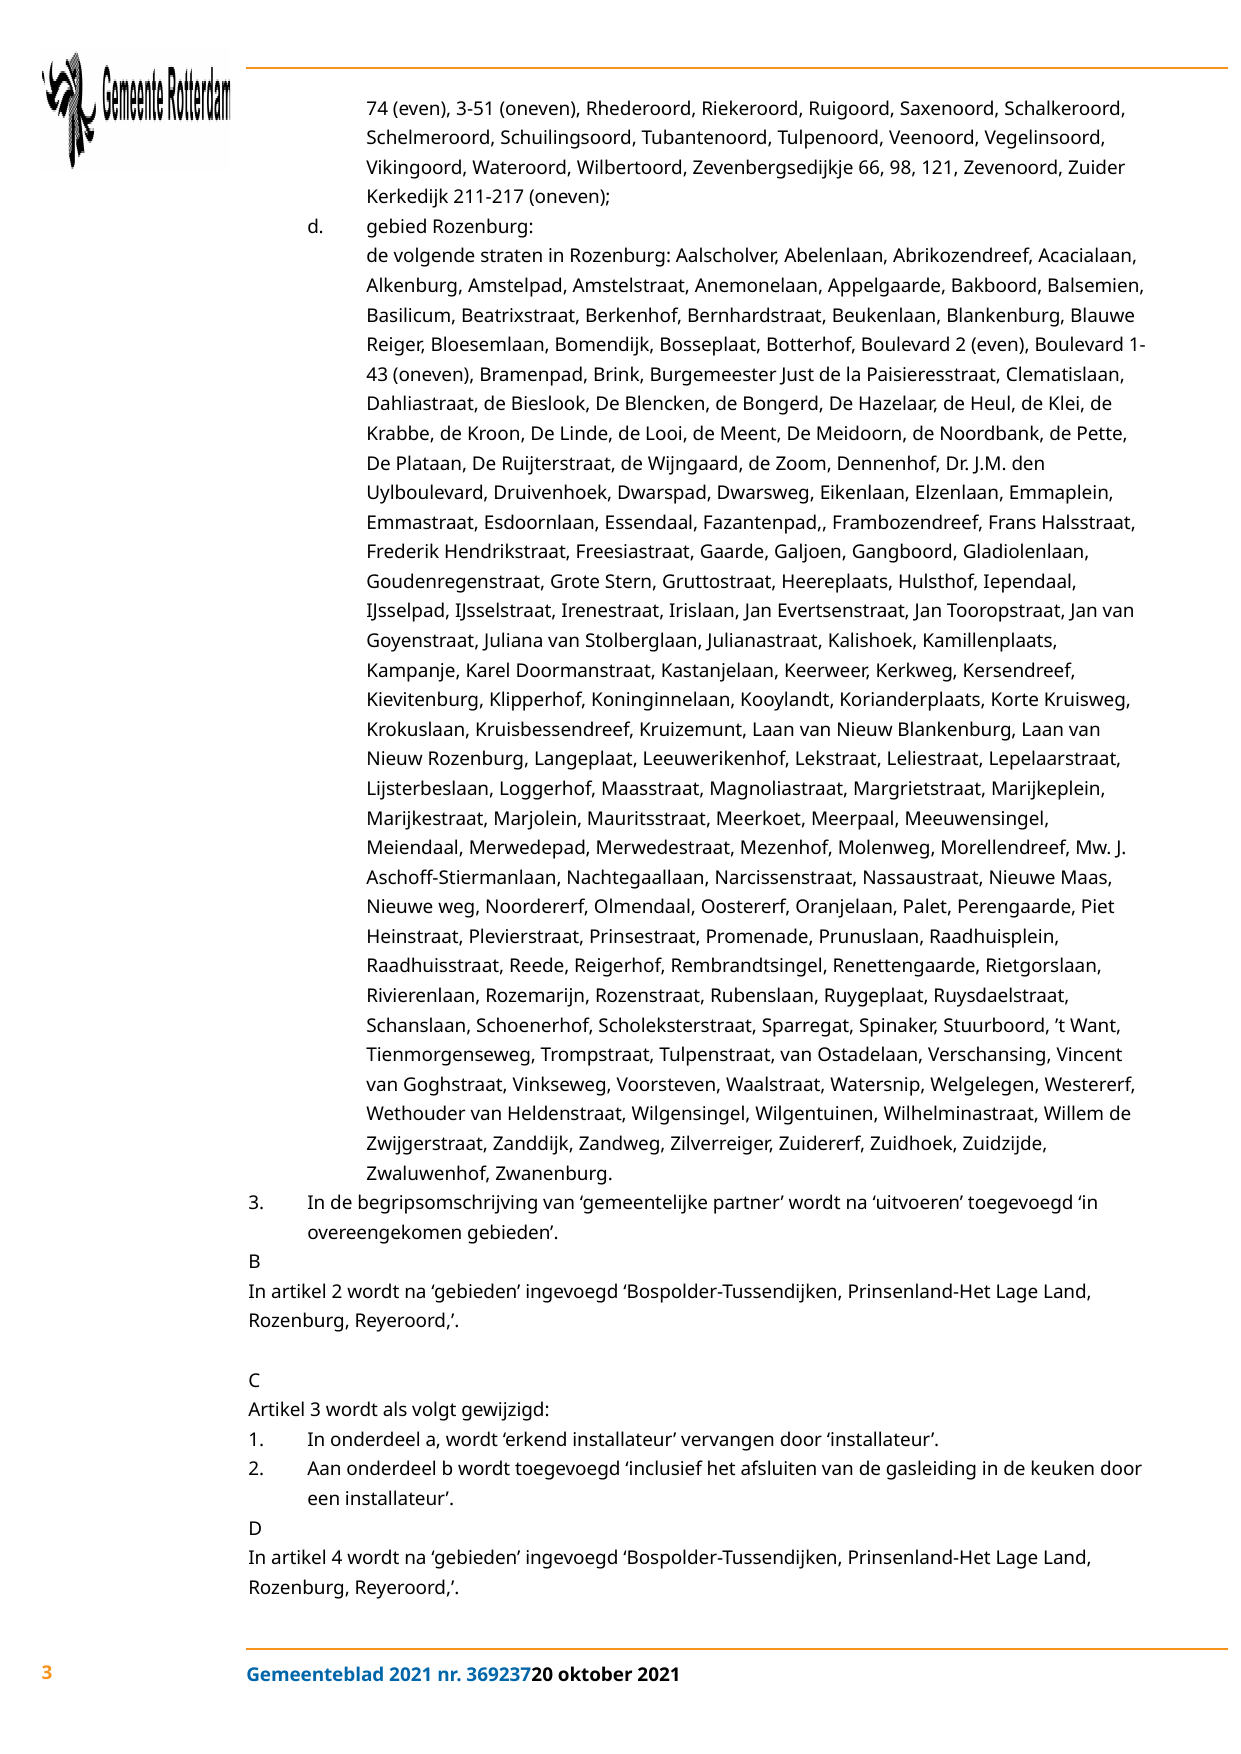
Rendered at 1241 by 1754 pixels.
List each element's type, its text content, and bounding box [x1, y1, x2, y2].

text Artikel 3 wordt als volgt gewijzigd: [248, 1396, 1152, 1422]
text B [248, 1248, 1152, 1274]
list 74 (even), 3-51 (oneven), Rhederoord, Riekeroord, Ruigoord, Saxenoord, Schalkeroord, Schelmeroord, Schuilingsoord, Tubantenoord, Tulpenoord, Veenoord, Vegelinsoord, Vikingoord, Wateroord, Wilbertoord, Zevenbergsedijkje 66, 98, 121, Zevenoord, Zuider Kerkedijk 211-217 (oneven); [307, 95, 1152, 209]
list de volgende straten in Rozenburg: Aalscholver, Abelenlaan, Abrikozendreef, Acacialaan, Alkenburg, Amstelpad, Amstelstraat, Anemonelaan, Appelgaarde, Bakboord, Balsemien, Basilicum, Beatrixstraat, Berkenhof, Bernhardstraat, Beukenlaan, Blankenburg, Blauwe Reiger, Bloesemlaan, Bomendijk, Bosseplaat, Botterhof, Boulevard 2 (even), Boulevard 1-43 (oneven), Bramenpad, Brink, Burgemeester Just de la Paisieresstraat, Clematislaan, [307, 243, 1152, 387]
text C [248, 1367, 1152, 1393]
picture [41, 47, 231, 172]
list In de begripsomschrijving van ‘gemeentelijke partner’ wordt na ‘uitvoeren’ toegevoegd ‘in overeengekomen gebieden’. [248, 1189, 1152, 1245]
list gebied Rozenburg: [307, 213, 1152, 239]
list In onderdeel a, wordt ‘erkend installateur’ vervangen door ‘installateur’. [248, 1426, 1152, 1452]
text In artikel 2 wordt na ‘gebieden’ ingevoegd ‘Bospolder-Tussendijken, Prinsenland-Het Lage Land, Rozenburg, Reyeroord,’. [248, 1278, 1152, 1333]
list Dahliastraat, de Bieslook, De Blencken, de Bongerd, De Hazelaar, de Heul, de Klei, de Krabbe, de Kroon, De Linde, de Looi, de Meent, De Meidoorn, de Noordbank, de Pette, De Plataan, De Ruijterstraat, de Wijngaard, de Zoom, Dennenhof, Dr. J.M. den Uylboulevard, Druivenhoek, Dwarspad, Dwarsweg, Eikenlaan, Elzenlaan, Emmaplein, Emmastraat, Esdoornlaan, Essendaal, Fazantenpad,, Frambozendreef, Frans Halsstraat, Frederik Hendrikstraat, Freesiastraat, Gaarde, Galjoen, Gangboord, Gladiolenlaan, Goudenregenstraat, Grote Stern, Gruttostraat, Heereplaats, Hulsthof, Iependaal, IJsselpad, IJsselstraat, Irenestraat, Irislaan, Jan Evertsenstraat, Jan Tooropstraat, Jan van Goyenstraat, Juliana van Stolberglaan, Julianastraat, Kalishoek, Kamillenplaats, Kampanje, Karel Doormanstraat, Kastanjelaan, Keerweer, Kerkweg, Kersendreef, Kievitenburg, Klipperhof, Koninginnelaan, Kooylandt, Korianderplaats, Korte Kruisweg, Krokuslaan, Kruisbessendreef, Kruizemunt, Laan van Nieuw Blankenburg, Laan van Nieuw Rozenburg, Langeplaat, Leeuwerikenhof, Lekstraat, Leliestraat, Lepelaarstraat, Lijsterbeslaan, Loggerhof, Maasstraat, Magnoliastraat, Margrietstraat, Marijkeplein, Marijkestraat, Marjolein, Mauritsstraat, Meerkoet, Meerpaal, Meeuwensingel, Meiendaal, Merwedepad, Merwedestraat, Mezenhof, Molenweg, Morellendreef, Mw. J. Aschoff-Stiermanlaan, Nachtegaallaan, Narcissenstraat, Nassaustraat, Nieuwe Maas, Nieuwe weg, Noordererf, Olmendaal, Oostererf, Oranjelaan, Palet, Perengaarde, Piet Heinstraat, Plevierstraat, Prinsestraat, Promenade, Prunuslaan, Raadhuisplein, Raadhuisstraat, Reede, Reigerhof, Rembrandtsingel, Renettengaarde, Rietgorslaan, Rivierenlaan, Rozemarijn, Rozenstraat, Rubenslaan, Ruygeplaat, Ruysdaelstraat, Schanslaan, Schoenerhof, Scholeksterstraat, Sparregat, Spinaker, Stuurboord, ’t Want, Tienmorgenseweg, Trompstraat, Tulpenstraat, van Ostadelaan, Verschansing, Vincent van Goghstraat, Vinkseweg, Voorsteven, Waalstraat, Watersnip, Welgelegen, Westererf, Wethouder van Heldenstraat, Wilgensingel, Wilgentuinen, Wilhelminastraat, Willem de Zwijgerstraat, Zanddijk, Zandweg, Zilverreiger, Zuidererf, Zuidhoek, Zuidzijde, Zwaluwenhof, Zwanenburg. [307, 391, 1152, 1186]
list Aan onderdeel b wordt toegevoegd ‘inclusief het afsluiten van de gasleiding in de keuken door een installateur’. [248, 1456, 1152, 1511]
text In artikel 4 wordt na ‘gebieden’ ingevoegd ‘Bospolder-Tussendijken, Prinsenland-Het Lage Land, Rozenburg, Reyeroord,’. [248, 1544, 1152, 1600]
text D [248, 1515, 1152, 1541]
